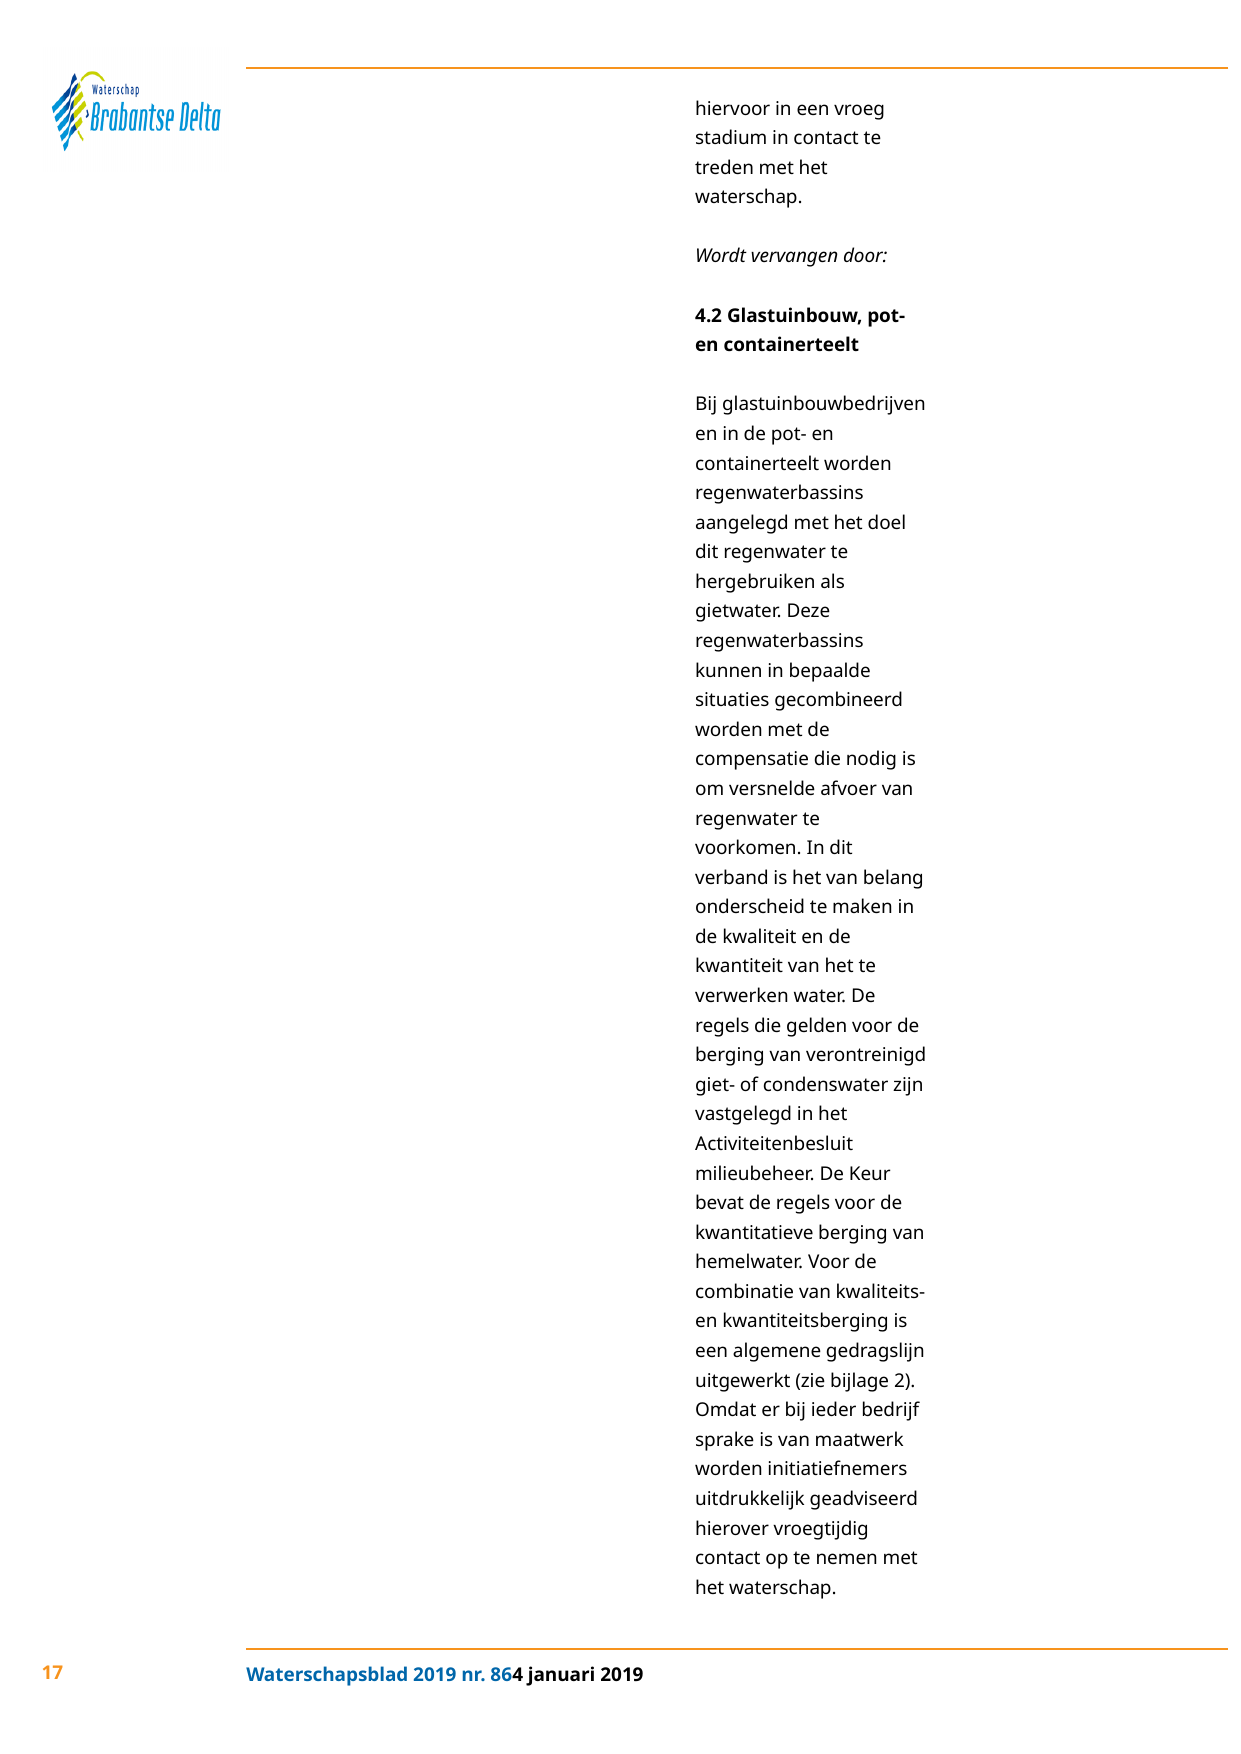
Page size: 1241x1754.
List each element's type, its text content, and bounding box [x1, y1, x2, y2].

table_cell [248, 95, 471, 1600]
picture [41, 47, 231, 172]
table_cell [471, 95, 695, 1600]
table_cell hiervoor in een vroeg stadium in contact te treden met het waterschap. Wordt vervangen door: 4.2 Glastuinbouw, pot- en containerteelt Bij glastuinbouwbedrijven en in de pot- en containerteelt worden regenwaterbassins aangelegd met het doel dit regenwater te hergebruiken als gietwater. Deze regenwaterbassins kunnen in bepaalde situaties gecombineerd worden met de compensatie die nodig is om versnelde afvoer van regenwater te voorkomen. In dit verband is het van belang onderscheid te maken in de kwaliteit en de kwantiteit van het te verwerken water. De regels die gelden voor de berging van verontreinigd giet- of condenswater zijn vastgelegd in het Activiteitenbesluit milieubeheer. De Keur bevat de regels voor de kwantitatieve berging van hemelwater. Voor de combinatie van kwaliteits- en kwantiteitsberging is een algemene gedragslijn uitgewerkt (zie bijlage 2). Omdat er bij ieder bedrijf sprake is van maatwerk worden initiatiefnemers uitdrukkelijk geadviseerd hierover vroegtijdig contact op te nemen met het waterschap. [695, 95, 928, 1600]
table_cell [928, 95, 1152, 1600]
